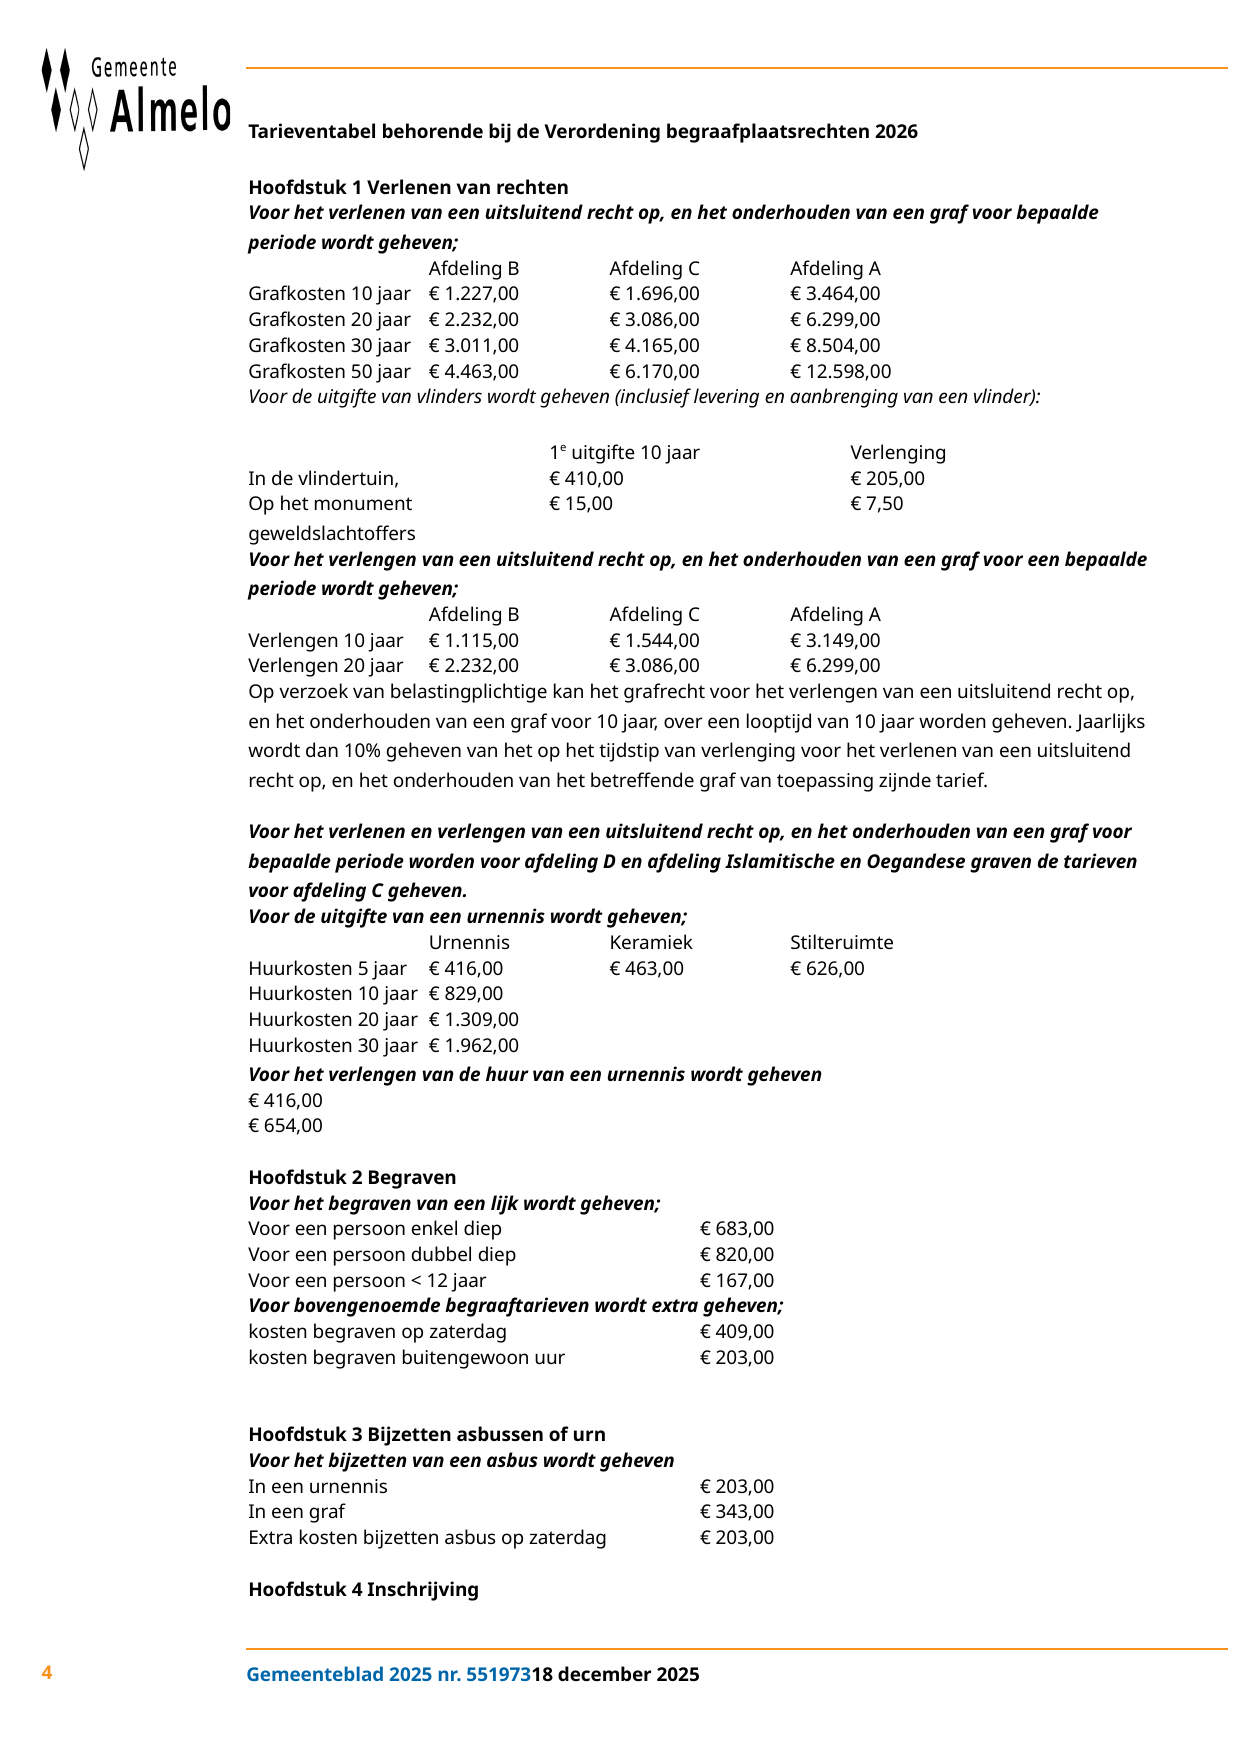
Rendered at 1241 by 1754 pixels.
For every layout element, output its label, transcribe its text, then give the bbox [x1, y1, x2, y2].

table_cell [881, 1267, 1061, 1293]
table_cell [1061, 1370, 1152, 1396]
table_cell € 6.299,00 [790, 306, 971, 332]
table_cell € 2.232,00 [429, 653, 609, 678]
table_cell [881, 1473, 1061, 1498]
table_cell Stilteruimte [790, 929, 971, 955]
table_cell [971, 955, 1152, 981]
table_cell Afdeling C [609, 601, 790, 627]
table_cell [1061, 1319, 1152, 1344]
table_cell € 4.463,00 [429, 358, 609, 383]
table_cell € 3.464,00 [790, 281, 971, 306]
table_cell [790, 1550, 971, 1576]
table_cell € 6.170,00 [609, 358, 790, 383]
table_cell [609, 1396, 790, 1421]
table_cell [609, 981, 790, 1006]
table_cell Grafkosten 50 jaar [248, 358, 429, 383]
table_cell [248, 1396, 429, 1421]
table_cell Voor het verlenen van een uitsluitend recht op, en het onderhouden van een graf voor bepaalde periode wordt geheven; [248, 200, 1152, 255]
table_cell [790, 1138, 971, 1164]
table_cell Verlengen 10 jaar [248, 627, 429, 653]
table_cell Huurkosten 30 jaar [248, 1032, 429, 1058]
table_cell Verlengen 20 jaar [248, 653, 429, 678]
table_cell € 3.011,00 [429, 332, 609, 358]
table_cell € 416,00 [248, 1087, 338, 1113]
table_cell [248, 929, 429, 955]
table_cell Voor het verlengen van een uitsluitend recht op, en het onderhouden van een graf voor een bepaalde periode wordt geheven; [248, 546, 1152, 601]
table_cell [1061, 1344, 1152, 1370]
table_cell [1061, 1524, 1152, 1550]
table_cell € 416,00 [429, 955, 609, 981]
table_cell [881, 1370, 1061, 1396]
table_cell € 626,00 [790, 955, 971, 981]
table_cell [248, 1138, 429, 1164]
table_cell € 343,00 [700, 1499, 881, 1524]
table_cell [790, 1113, 1152, 1138]
table_cell € 203,00 [700, 1344, 881, 1370]
table_cell € 654,00 [248, 1113, 338, 1138]
table_cell [971, 1550, 1152, 1576]
table_cell Voor het bijzetten van een asbus wordt geheven [248, 1447, 1152, 1473]
table_cell [971, 1138, 1152, 1164]
table_cell € 463,00 [609, 955, 790, 981]
table_cell [1061, 1473, 1152, 1498]
table_cell In een urnennis [248, 1473, 700, 1498]
table_cell [790, 1032, 971, 1058]
table_cell kosten begraven buitengewoon uur [248, 1344, 700, 1370]
table_cell [971, 1006, 1152, 1032]
table_cell € 3.086,00 [609, 306, 790, 332]
table_cell In de vlindertuin, [248, 465, 549, 490]
table_cell [248, 1370, 700, 1396]
table_cell [429, 1550, 609, 1576]
table_cell € 2.232,00 [429, 306, 609, 332]
table_cell Op verzoek van belastingplichtige kan het grafrecht voor het verlengen van een uitsluitend recht op, en het onderhouden van een graf voor 10 jaar, over een looptijd van 10 jaar worden geheven. Jaarlijks wordt dan 10% geheven van het op het tijdstip van verlenging voor het verlenen van een uitsluitend recht op, en het onderhouden van het betreffende graf van toepassing zijnde tarief. [248, 678, 1152, 793]
table_cell Hoofdstuk 4 Inschrijving [248, 1576, 1152, 1601]
table_cell [700, 1370, 881, 1396]
table_cell [971, 627, 1152, 653]
table_header Voor het verlengen van de huur van een urnennis wordt geheven [248, 1061, 1152, 1087]
table_cell Grafkosten 10 jaar [248, 281, 429, 306]
table_cell € 683,00 [700, 1216, 881, 1241]
table_cell € 3.149,00 [790, 627, 971, 653]
table_cell [971, 255, 1152, 281]
table_cell Afdeling A [790, 255, 971, 281]
table_cell € 829,00 [429, 981, 609, 1006]
table_cell € 203,00 [700, 1473, 881, 1498]
table_cell [609, 1032, 790, 1058]
table_cell [881, 1524, 1061, 1550]
table_cell € 12.598,00 [790, 358, 971, 383]
table_cell Op het monument geweldslachtoffers [248, 490, 549, 546]
table_cell [971, 306, 1152, 332]
table_cell € 8.504,00 [790, 332, 971, 358]
table_cell [971, 358, 1152, 383]
table_cell [248, 1550, 429, 1576]
table_cell Grafkosten 20 jaar [248, 306, 429, 332]
table_cell € 7,50 [850, 490, 1152, 546]
table_cell Hoofdstuk 2 Begraven [248, 1164, 1152, 1190]
table_cell Voor bovengenoemde begraaftarieven wordt extra geheven; [248, 1293, 1152, 1318]
table_cell € 1.309,00 [429, 1006, 609, 1032]
table_cell kosten begraven op zaterdag [248, 1319, 700, 1344]
table_cell Afdeling C [609, 255, 790, 281]
table_cell [1061, 1267, 1152, 1293]
table_cell Urnennis [429, 929, 609, 955]
table_cell [971, 332, 1152, 358]
table_cell Huurkosten 5 jaar [248, 955, 429, 981]
table_header Hoofdstuk 1 Verlenen van rechten [248, 174, 1152, 199]
table_cell [609, 1138, 790, 1164]
table_cell [1061, 1241, 1152, 1267]
table_cell € 1.962,00 [429, 1032, 609, 1058]
table_cell € 1.115,00 [429, 627, 609, 653]
table_header [248, 439, 549, 465]
picture [41, 47, 231, 172]
text Tarieventabel behorende bij de Verordening begraafplaatsrechten 2026 [248, 116, 1152, 144]
table_cell [609, 1006, 790, 1032]
table_cell Keramiek [609, 929, 790, 955]
table_cell [429, 1396, 609, 1421]
table_cell Voor een persoon < 12 jaar [248, 1267, 700, 1293]
table_cell Voor de uitgifte van vlinders wordt geheven (inclusief levering en aanbrenging van een vlinder): [248, 384, 1152, 439]
table_cell € 203,00 [700, 1524, 881, 1550]
table_cell € 4.165,00 [609, 332, 790, 358]
table_cell Grafkosten 30 jaar [248, 332, 429, 358]
table_cell Voor een persoon enkel diep [248, 1216, 700, 1241]
table_cell [971, 1396, 1152, 1421]
table_cell € 410,00 [549, 465, 850, 490]
table_cell [881, 1216, 1061, 1241]
table_cell € 6.299,00 [790, 653, 971, 678]
table_cell [790, 1396, 971, 1421]
table_cell € 205,00 [850, 465, 1152, 490]
table_cell Extra kosten bijzetten asbus op zaterdag [248, 1524, 700, 1550]
table_cell [429, 1138, 609, 1164]
table_cell [519, 1087, 790, 1113]
table_cell In een graf [248, 1499, 700, 1524]
table_cell Voor de uitgifte van een urnennis wordt geheven; [248, 904, 1152, 929]
table_cell [790, 981, 971, 1006]
table_cell Hoofdstuk 3 Bijzetten asbussen of urn [248, 1421, 1152, 1447]
table_cell [971, 981, 1152, 1006]
table_cell [519, 1113, 790, 1138]
table_cell Voor een persoon dubbel diep [248, 1241, 700, 1267]
table_cell [790, 1087, 1152, 1113]
table_cell [338, 1113, 519, 1138]
table_cell € 820,00 [700, 1241, 881, 1267]
table_cell € 3.086,00 [609, 653, 790, 678]
table_cell [881, 1344, 1061, 1370]
table_cell [338, 1087, 519, 1113]
table_cell Voor het begraven van een lijk wordt geheven; [248, 1190, 1152, 1216]
table_cell € 167,00 [700, 1267, 881, 1293]
table_cell [881, 1499, 1061, 1524]
table_header Verlenging [850, 439, 1152, 465]
table_cell [971, 1032, 1152, 1058]
table_cell € 1.227,00 [429, 281, 609, 306]
table_cell [248, 793, 1152, 818]
table_cell [971, 601, 1152, 627]
table_cell [1061, 1499, 1152, 1524]
table_cell [248, 255, 429, 281]
table_cell [881, 1319, 1061, 1344]
table_cell [971, 281, 1152, 306]
table_cell Afdeling B [429, 255, 609, 281]
table_cell Afdeling B [429, 601, 609, 627]
table_cell Huurkosten 10 jaar [248, 981, 429, 1006]
table_cell € 1.544,00 [609, 627, 790, 653]
table_cell Voor het verlenen en verlengen van een uitsluitend recht op, en het onderhouden van een graf voor bepaalde periode worden voor afdeling D en afdeling Islamitische en Oegandese graven de tarieven voor afdeling C geheven. [248, 819, 1152, 903]
table_cell € 1.696,00 [609, 281, 790, 306]
table_cell [790, 1006, 971, 1032]
table_cell [971, 653, 1152, 678]
table_cell [971, 929, 1152, 955]
table_header 1e uitgifte 10 jaar [549, 439, 850, 465]
table_cell [1061, 1216, 1152, 1241]
table_cell [881, 1241, 1061, 1267]
table_cell Huurkosten 20 jaar [248, 1006, 429, 1032]
table_cell Afdeling A [790, 601, 971, 627]
table_cell [609, 1550, 790, 1576]
table_cell € 15,00 [549, 490, 850, 546]
table_cell € 409,00 [700, 1319, 881, 1344]
table_cell [248, 601, 429, 627]
